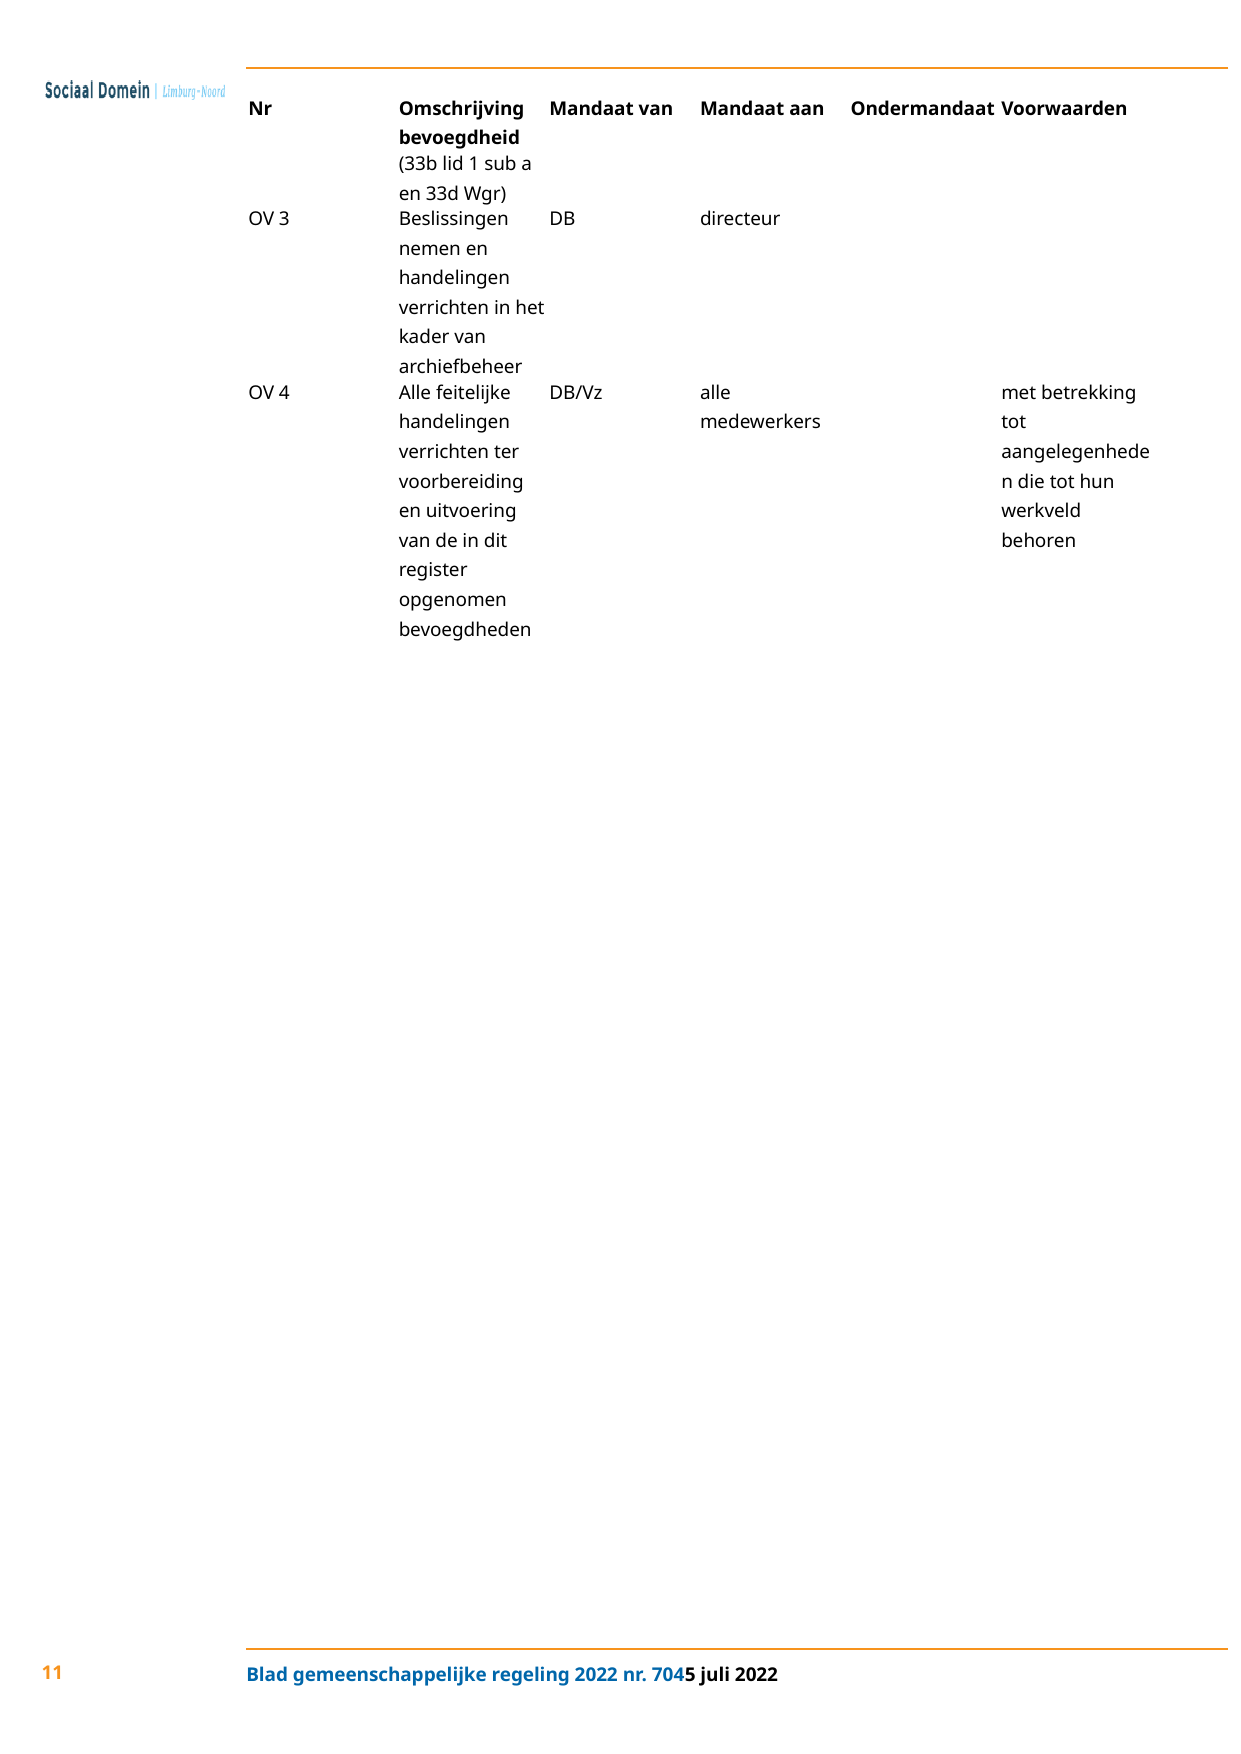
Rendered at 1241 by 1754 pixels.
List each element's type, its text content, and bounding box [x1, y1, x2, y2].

table_cell OV 3 [248, 205, 398, 379]
table_cell [248, 150, 398, 205]
table_cell Beslissingen nemen en handelingen verrichten in het kader van archiefbeheer [399, 205, 549, 379]
table_cell [549, 150, 700, 205]
table_cell alle medewerkers [700, 379, 850, 641]
table_header Omschrijving bevoegdheid [399, 95, 549, 150]
table_header Nr [248, 95, 398, 150]
table_cell directeur [700, 205, 850, 379]
table_cell DB/Vz [549, 379, 700, 641]
table_header Ondermandaat [850, 95, 1001, 150]
table_header Mandaat aan [700, 95, 850, 150]
table_cell [850, 379, 1001, 641]
table_cell [850, 205, 1001, 379]
table_header Mandaat van [549, 95, 700, 150]
table_cell [850, 150, 1001, 205]
table_cell DB [549, 205, 700, 379]
table_cell met betrekking tot aangelegenheden die tot hun werkveld behoren [1001, 379, 1152, 641]
table_cell [700, 150, 850, 205]
table_cell Alle feitelijke handelingen verrichten ter voorbereiding en uitvoering van de in dit register opgenomen bevoegdheden [399, 379, 549, 641]
table_cell (33b lid 1 sub a en 33d Wgr) [399, 150, 549, 205]
table_cell [1001, 205, 1152, 379]
table_header Voorwaarden [1001, 95, 1152, 150]
table_cell OV 4 [248, 379, 398, 641]
picture [41, 47, 231, 172]
table_cell [1001, 150, 1152, 205]
